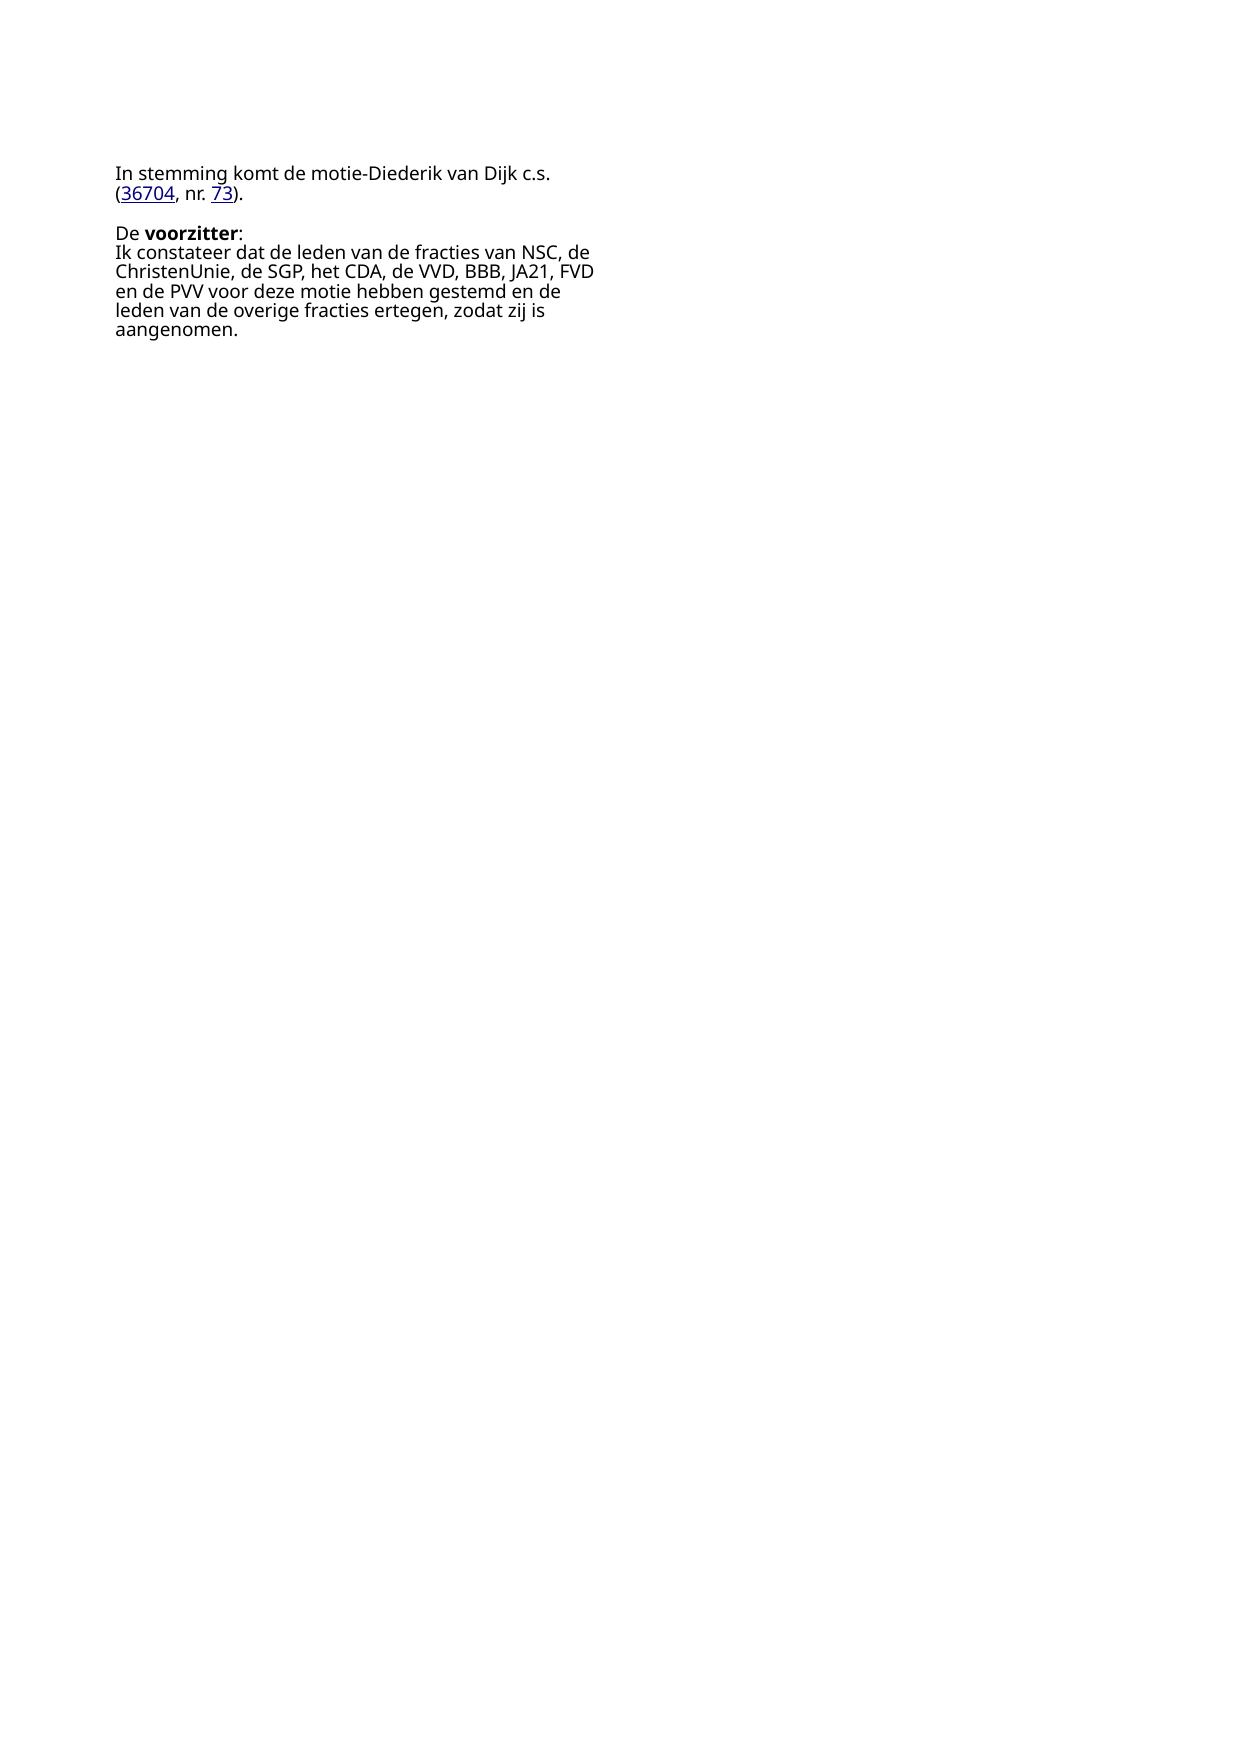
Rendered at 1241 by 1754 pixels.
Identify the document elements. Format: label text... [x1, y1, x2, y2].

text De voorzitter: [115, 225, 605, 244]
text Ik constateer dat de leden van de fracties van NSC, de ChristenUnie, de SGP, het CDA, de VVD, BBB, JA21, FVD en de PVV voor deze motie hebben gestemd en de leden van de overige fracties ertegen, zodat zij is aangenomen. [115, 244, 605, 340]
text In stemming komt de motie-Diederik van Dijk c.s. (36704, nr. 73). [115, 165, 605, 204]
